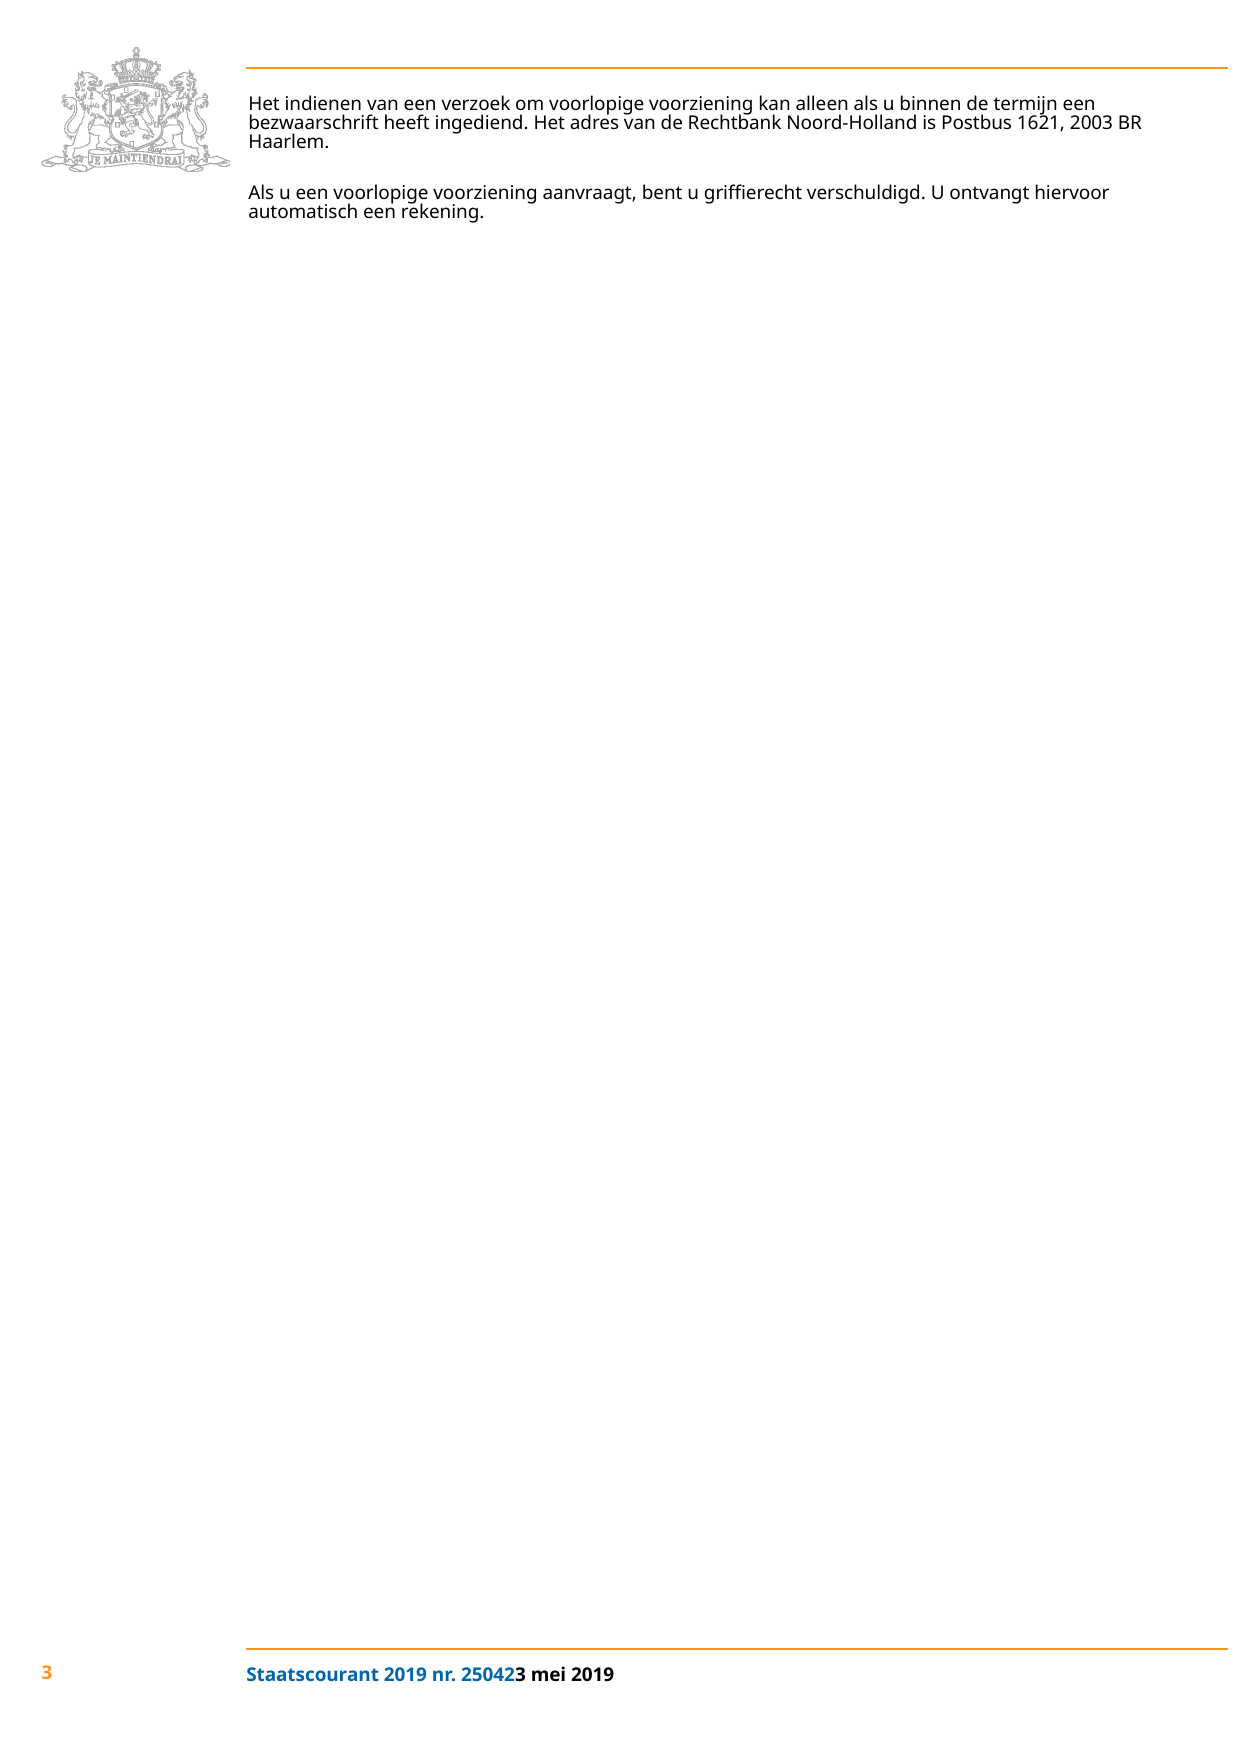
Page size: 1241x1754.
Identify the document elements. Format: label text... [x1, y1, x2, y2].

picture [41, 47, 231, 172]
text Het indienen van een verzoek om voorlopige voorziening kan alleen als u binnen de termijn een bezwaarschrift heeft ingediend. Het adres van de Rechtbank Noord-Holland is Postbus 1621, 2003 BR Haarlem. [248, 95, 1152, 153]
text Als u een voorlopige voorziening aanvraagt, bent u griffierecht verschuldigd. U ontvangt hiervoor automatisch een rekening. [248, 184, 1152, 222]
